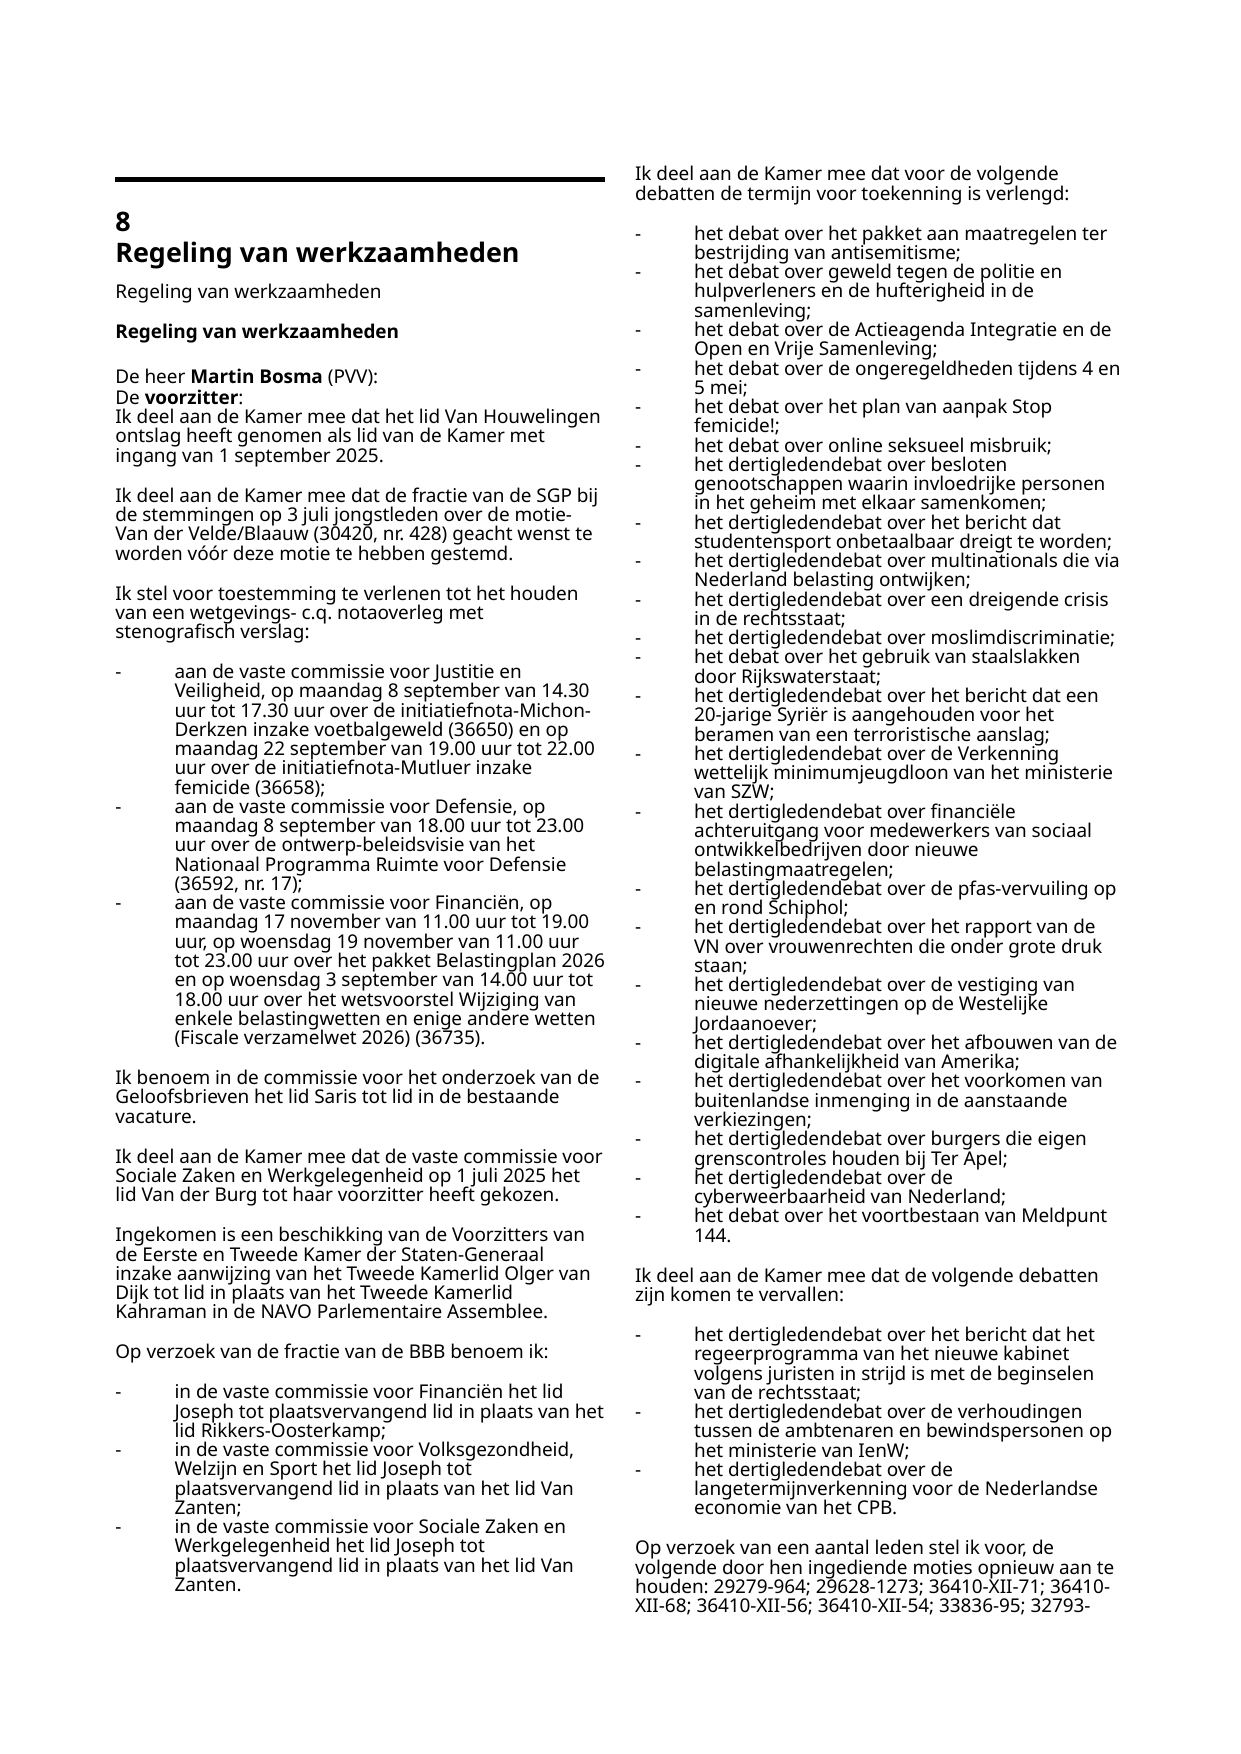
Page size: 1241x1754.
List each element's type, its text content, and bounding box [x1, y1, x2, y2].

list het dertigledendebat over de langetermijnverkenning voor de Nederlandse economie van het CPB. [635, 1461, 1125, 1519]
list in de vaste commissie voor Sociale Zaken en Werkgelegenheid het lid Joseph tot plaatsvervangend lid in plaats van het lid Van Zanten. [115, 1518, 605, 1595]
text 8 [115, 203, 605, 239]
list het debat over het plan van aanpak Stop femicide!; [635, 398, 1125, 437]
list het dertigledendebat over moslimdiscriminatie; [635, 629, 1125, 648]
list aan de vaste commissie voor Defensie, op maandag 8 september van 18.00 uur tot 23.00 uur over de ontwerp-beleidsvisie van het Nationaal Programma Ruimte voor Defensie (36592, nr. 17); [115, 798, 605, 894]
list het dertigledendebat over de Verkenning wettelijk minimumjeugdloon van het ministerie van SZW; [635, 745, 1125, 803]
list het debat over online seksueel misbruik; [635, 437, 1125, 456]
list het dertigledendebat over het afbouwen van de digitale afhankelijkheid van Amerika; [635, 1034, 1125, 1072]
text Ik deel aan de Kamer mee dat de volgende debatten zijn komen te vervallen: [635, 1267, 1125, 1305]
list het debat over het gebruik van staalslakken door Rijkswaterstaat; [635, 648, 1125, 687]
list aan de vaste commissie voor Justitie en Veiligheid, op maandag 8 september van 14.30 uur tot 17.30 uur over de initiatiefnota-Michon-Derkzen inzake voetbalgeweld (36650) en op maandag 22 september van 19.00 uur tot 22.00 uur over de initiatiefnota-Mutluer inzake femicide (36658); [115, 663, 605, 798]
text Ingekomen is een beschikking van de Voorzitters van de Eerste en Tweede Kamer der Staten-Generaal inzake aanwijzing van het Tweede Kamerlid Olger van Dijk tot lid in plaats van het Tweede Kamerlid Kahraman in de NAVO Parlementaire Assemblee. [115, 1226, 605, 1323]
text Ik deel aan de Kamer mee dat het lid Van Houwelingen ontslag heeft genomen als lid van de Kamer met ingang van 1 september 2025. [115, 408, 605, 466]
list in de vaste commissie voor Volksgezondheid, Welzijn en Sport het lid Joseph tot plaatsvervangend lid in plaats van het lid Van Zanten; [115, 1441, 605, 1518]
text Regeling van werkzaamheden [115, 283, 605, 302]
list het dertigledendebat over een dreigende crisis in de rechtsstaat; [635, 591, 1125, 629]
text De heer Martin Bosma (PVV): [115, 363, 605, 389]
list het debat over de ongeregeldheden tijdens 4 en 5 mei; [635, 359, 1125, 398]
list het dertigledendebat over burgers die eigen grenscontroles houden bij Ter Apel; [635, 1130, 1125, 1169]
text Op verzoek van de fractie van de BBB benoem ik: [115, 1343, 605, 1363]
text Ik benoem in de commissie voor het onderzoek van de Geloofsbrieven het lid Saris tot lid in de bestaande vacature. [115, 1069, 605, 1127]
list het dertigledendebat over het rapport van de VN over vrouwenrechten die onder grote druk staan; [635, 918, 1125, 976]
list het debat over het voortbestaan van Meldpunt 144. [635, 1207, 1125, 1246]
list het dertigledendebat over de pfas-vervuiling op en rond Schiphol; [635, 880, 1125, 918]
list het dertigledendebat over besloten genootschappen waarin invloedrijke personen in het geheim met elkaar samenkomen; [635, 456, 1125, 514]
text Regeling van werkzaamheden [115, 239, 605, 283]
list in de vaste commissie voor Financiën het lid Joseph tot plaatsvervangend lid in plaats van het lid Rikkers-Oosterkamp; [115, 1383, 605, 1441]
list het debat over geweld tegen de politie en hulpverleners en de hufterigheid in de samenleving; [635, 263, 1125, 321]
list het dertigledendebat over het voorkomen van buitenlandse inmenging in de aanstaande verkiezingen; [635, 1072, 1125, 1130]
list het dertigledendebat over het bericht dat het regeerprogramma van het nieuwe kabinet volgens juristen in strijd is met de beginselen van de rechtsstaat; [635, 1326, 1125, 1403]
text Op verzoek van een aantal leden stel ik voor, de volgende door hen ingediende moties opnieuw aan te houden: 29279-964; 29628-1273; 36410-XII-71; 36410-XII-68; 36410-XII-56; 36410-XII-54; 33836-95; 32793- [635, 1539, 1125, 1616]
list aan de vaste commissie voor Financiën, op maandag 17 november van 11.00 uur tot 19.00 uur, op woensdag 19 november van 11.00 uur tot 23.00 uur over het pakket Belastingplan 2026 en op woensdag 3 september van 14.00 uur tot 18.00 uur over het wetsvoorstel Wijziging van enkele belastingwetten en enige andere wetten (Fiscale verzamelwet 2026) (36735). [115, 894, 605, 1048]
text Ik deel aan de Kamer mee dat de vaste commissie voor Sociale Zaken en Werkgelegenheid op 1 juli 2025 het lid Van der Burg tot haar voorzitter heeft gekozen. [115, 1148, 605, 1206]
text Ik deel aan de Kamer mee dat de fractie van de SGP bij de stemmingen op 3 juli jongstleden over de motie-Van der Velde/Blaauw (30420, nr. 428) geacht wenst te worden vóór deze motie te hebben gestemd. [115, 487, 605, 564]
text Regeling van werkzaamheden [115, 323, 605, 342]
text Ik stel voor toestemming te verlenen tot het houden van een wetgevings- c.q. notaoverleg met stenografisch verslag: [115, 584, 605, 642]
list het dertigledendebat over de verhoudingen tussen de ambtenaren en bewindspersonen op het ministerie van IenW; [635, 1403, 1125, 1461]
list het dertigledendebat over financiële achteruitgang voor medewerkers van sociaal ontwikkelbedrijven door nieuwe belastingmaatregelen; [635, 803, 1125, 880]
text De voorzitter: [115, 389, 605, 408]
list het dertigledendebat over de vestiging van nieuwe nederzettingen op de Westelijke Jordaanoever; [635, 976, 1125, 1034]
list het debat over de Actieagenda Integratie en de Open en Vrije Samenleving; [635, 321, 1125, 359]
list het debat over het pakket aan maatregelen ter bestrijding van antisemitisme; [635, 224, 1125, 263]
list het dertigledendebat over het bericht dat studentensport onbetaalbaar dreigt te worden; [635, 514, 1125, 552]
list het dertigledendebat over het bericht dat een 20-jarige Syriër is aangehouden voor het beramen van een terroristische aanslag; [635, 687, 1125, 745]
text Ik deel aan de Kamer mee dat voor de volgende debatten de termijn voor toekenning is verlengd: [635, 165, 1125, 204]
list het dertigledendebat over multinationals die via Nederland belasting ontwijken; [635, 552, 1125, 591]
list het dertigledendebat over de cyberweerbaarheid van Nederland; [635, 1169, 1125, 1207]
